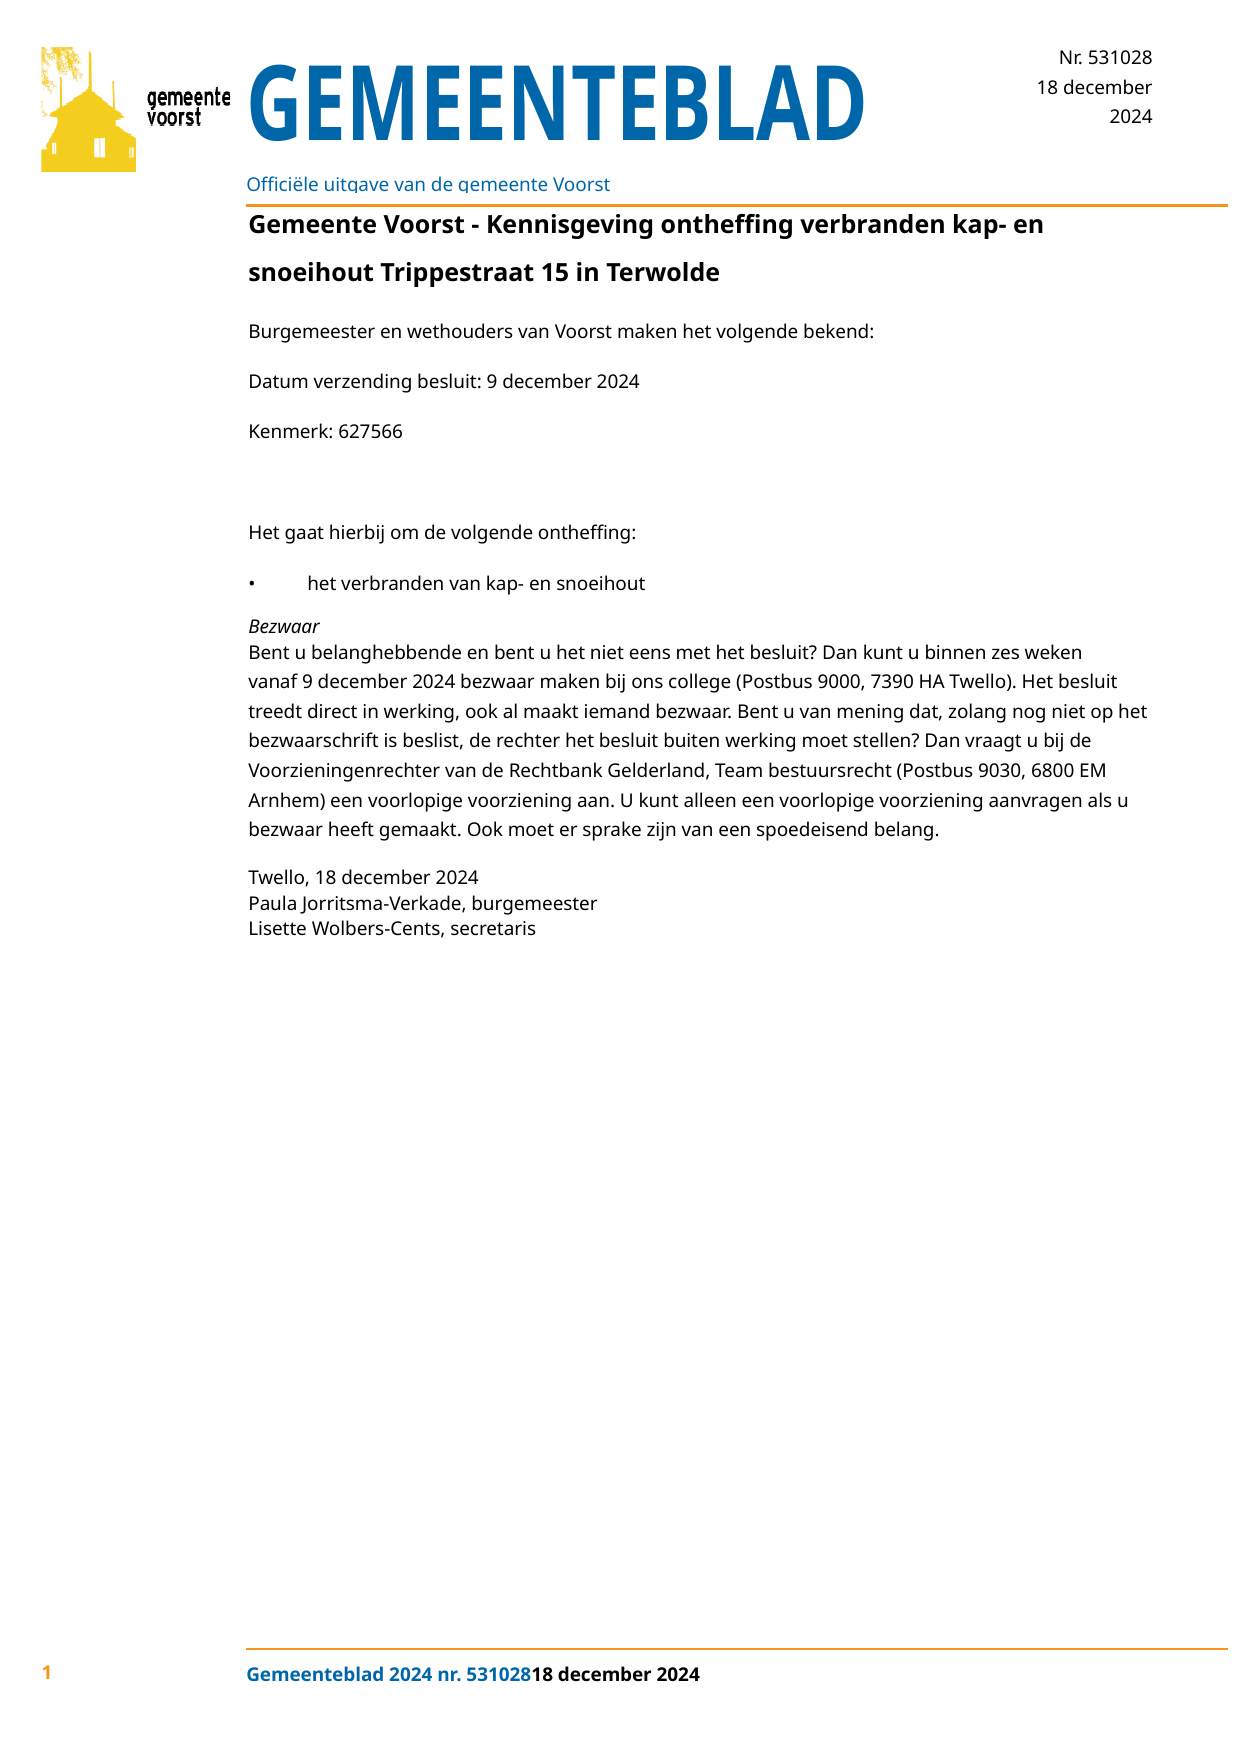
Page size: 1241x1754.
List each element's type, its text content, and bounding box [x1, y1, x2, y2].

list het verbranden van kap- en snoeihout [248, 570, 1152, 596]
text Datum verzending besluit: 9 december 2024 [248, 368, 1152, 394]
text Bezwaar [248, 613, 1152, 639]
text Twello, 18 december 2024 [248, 864, 1152, 890]
text Het gaat hierbij om de volgende ontheffing: [248, 519, 1152, 545]
picture [41, 47, 231, 172]
text Bent u belanghebbende en bent u het niet eens met het besluit? Dan kunt u binnen zes weken vanaf 9 december 2024 bezwaar maken bij ons college (Postbus 9000, 7390 HA Twello). Het besluit treedt direct in werking, ook al maakt iemand bezwaar. Bent u van mening dat, zolang nog niet op het bezwaarschrift is beslist, de rechter het besluit buiten werking moet stellen? Dan vraagt u bij de Voorzieningenrechter van de Rechtbank Gelderland, Team bestuursrecht (Postbus 9030, 6800 EM Arnhem) een voorlopige voorziening aan. U kunt alleen een voorlopige voorziening aanvragen als u bezwaar heeft gemaakt. Ook moet er sprake zijn van een spoedeisend belang. [248, 639, 1152, 842]
text Lisette Wolbers-Cents, secretaris [248, 916, 1152, 941]
text Gemeente Voorst - Kennisgeving ontheffing verbranden kap- en snoeihout Trippestraat 15 in Terwolde [248, 207, 1152, 288]
text Kenmerk: 627566 [248, 419, 1152, 444]
text Burgemeester en wethouders van Voorst maken het volgende bekend: [248, 318, 1152, 344]
text Paula Jorritsma-Verkade, burgemeester [248, 890, 1152, 916]
